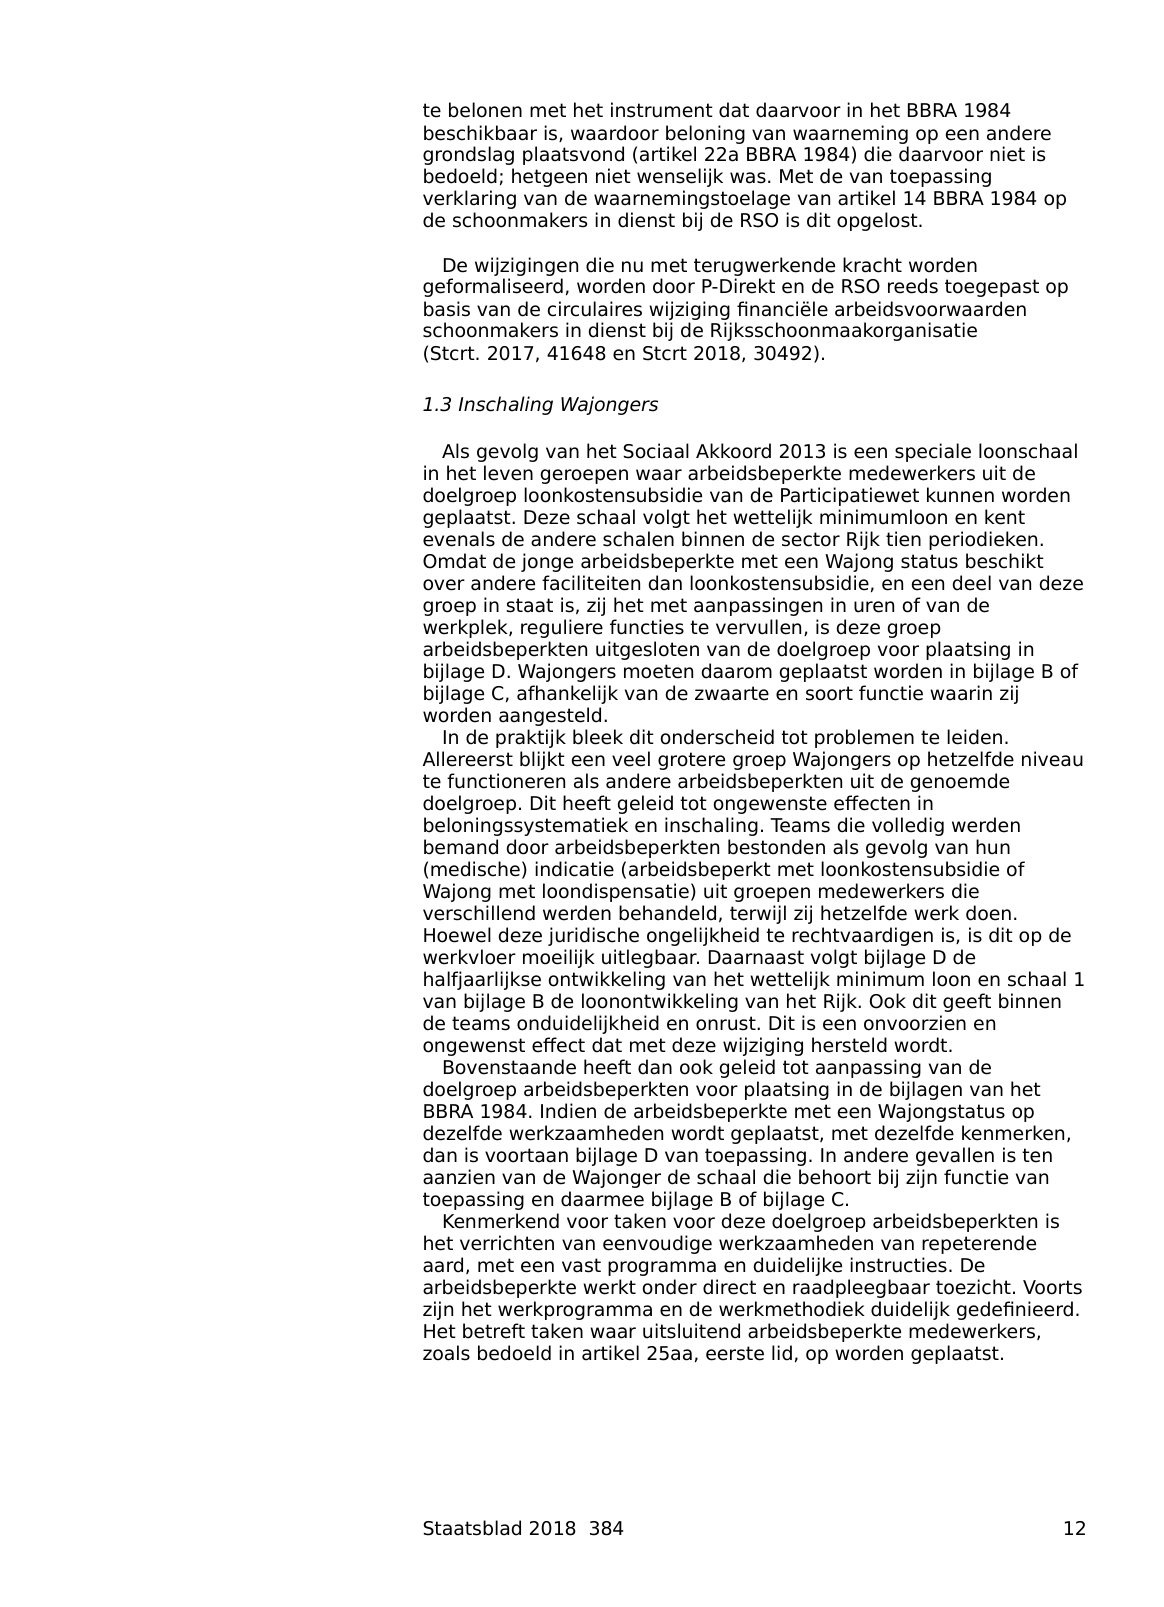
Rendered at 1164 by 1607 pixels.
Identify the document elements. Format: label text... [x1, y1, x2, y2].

text Kenmerkend voor taken voor deze doelgroep arbeidsbeperkten is het verrichten van eenvoudige werkzaamheden van repeterende aard, met een vast programma en duidelijke instructies. De arbeidsbeperkte werkt onder direct en raadpleegbaar toezicht. Voorts zijn het werkprogramma en de werkmethodiek duidelijk gedefinieerd. Het betreft taken waar uitsluitend arbeidsbeperkte medewerkers, zoals bedoeld in artikel 25aa, eerste lid, op worden geplaatst. [422, 1211, 1087, 1364]
text De wijzigingen die nu met terugwerkende kracht worden geformaliseerd, worden door P-Direkt en de RSO reeds toegepast op basis van de circulaires wijziging financiële arbeidsvoorwaarden schoonmakers in dienst bij de Rijksschoonmaakorganisatie (Stcrt. 2017, 41648 en Stcrt 2018, 30492). [422, 254, 1087, 364]
text Als gevolg van het Sociaal Akkoord 2013 is een speciale loonschaal in het leven geroepen waar arbeidsbeperkte medewerkers uit de doelgroep loonkostensubsidie van de Participatiewet kunnen worden geplaatst. Deze schaal volgt het wettelijk minimumloon en kent evenals de andere schalen binnen de sector Rijk tien periodieken. Omdat de jonge arbeidsbeperkte met een Wajong status beschikt over andere faciliteiten dan loonkostensubsidie, en een deel van deze groep in staat is, zij het met aanpassingen in uren of van de werkplek, reguliere functies te vervullen, is deze groep arbeidsbeperkten uitgesloten van de doelgroep voor plaatsing in bijlage D. Wajongers moeten daarom geplaatst worden in bijlage B of bijlage C, afhankelijk van de zwaarte en soort functie waarin zij worden aangesteld. [422, 441, 1087, 727]
text te belonen met het instrument dat daarvoor in het BBRA 1984 beschikbaar is, waardoor beloning van waarneming op een andere grondslag plaatsvond (artikel 22a BBRA 1984) die daarvoor niet is bedoeld; hetgeen niet wenselijk was. Met de van toepassing verklaring van de waarnemingstoelage van artikel 14 BBRA 1984 op de schoonmakers in dienst bij de RSO is dit opgelost. [422, 100, 1087, 232]
text In de praktijk bleek dit onderscheid tot problemen te leiden. Allereerst blijkt een veel grotere groep Wajongers op hetzelfde niveau te functioneren als andere arbeidsbeperkten uit de genoemde doelgroep. Dit heeft geleid tot ongewenste effecten in beloningssystematiek en inschaling. Teams die volledig werden bemand door arbeidsbeperkten bestonden als gevolg van hun (medische) indicatie (arbeidsbeperkt met loonkostensubsidie of Wajong met loondispensatie) uit groepen medewerkers die verschillend werden behandeld, terwijl zij hetzelfde werk doen. Hoewel deze juridische ongelijkheid te rechtvaardigen is, is dit op de werkvloer moeilijk uitlegbaar. Daarnaast volgt bijlage D de halfjaarlijkse ontwikkeling van het wettelijk minimum loon en schaal 1 van bijlage B de loonontwikkeling van het Rijk. Ook dit geeft binnen de teams onduidelijkheid en onrust. Dit is een onvoorzien en ongewenst effect dat met deze wijziging hersteld wordt. [422, 727, 1087, 1057]
subtitle 1.3 Inschaling Wajongers [422, 394, 1087, 416]
text Bovenstaande heeft dan ook geleid tot aanpassing van de doelgroep arbeidsbeperkten voor plaatsing in de bijlagen van het BBRA 1984. Indien de arbeidsbeperkte met een Wajongstatus op dezelfde werkzaamheden wordt geplaatst, met dezelfde kenmerken, dan is voortaan bijlage D van toepassing. In andere gevallen is ten aanzien van de Wajonger de schaal die behoort bij zijn functie van toepassing en daarmee bijlage B of bijlage C. [422, 1057, 1087, 1211]
